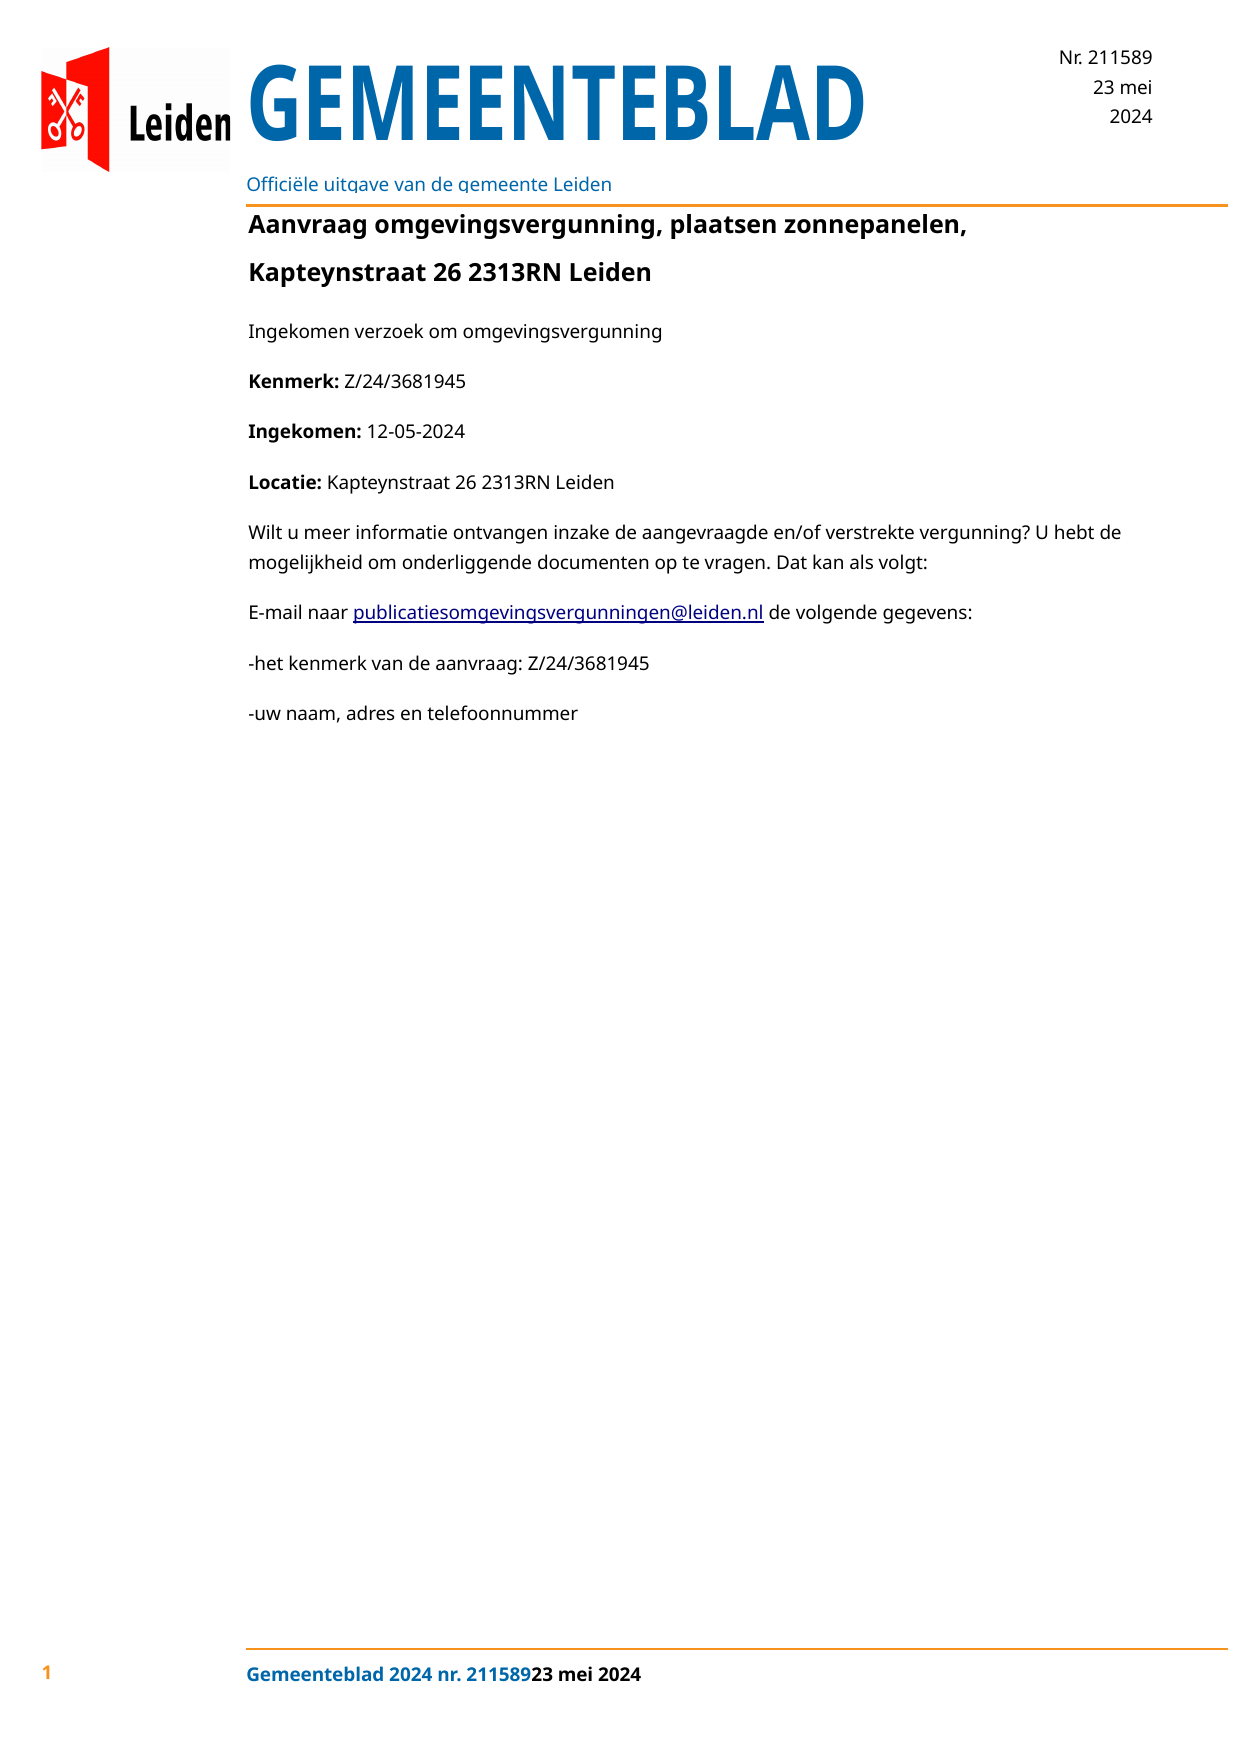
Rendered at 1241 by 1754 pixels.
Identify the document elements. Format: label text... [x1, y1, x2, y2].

text Ingekomen: 12-05-2024 [248, 419, 1152, 444]
text -het kenmerk van de aanvraag: Z/24/3681945 [248, 650, 1152, 676]
text -uw naam, adres en telefoonnummer [248, 700, 1152, 726]
text Aanvraag omgevingsvergunning, plaatsen zonnepanelen, Kapteynstraat 26 2313RN Leiden [248, 207, 1152, 288]
text Ingekomen verzoek om omgevingsvergunning [248, 318, 1152, 344]
picture [41, 47, 231, 172]
text Wilt u meer informatie ontvangen inzake de aangevraagde en/of verstrekte vergunning? U hebt de mogelijkheid om onderliggende documenten op te vragen. Dat kan als volgt: [248, 519, 1152, 575]
text Kenmerk: Z/24/3681945 [248, 368, 1152, 394]
text E-mail naar publicatiesomgevingsvergunningen@leiden.nl de volgende gegevens: [248, 599, 1152, 625]
text Locatie: Kapteynstraat 26 2313RN Leiden [248, 469, 1152, 495]
